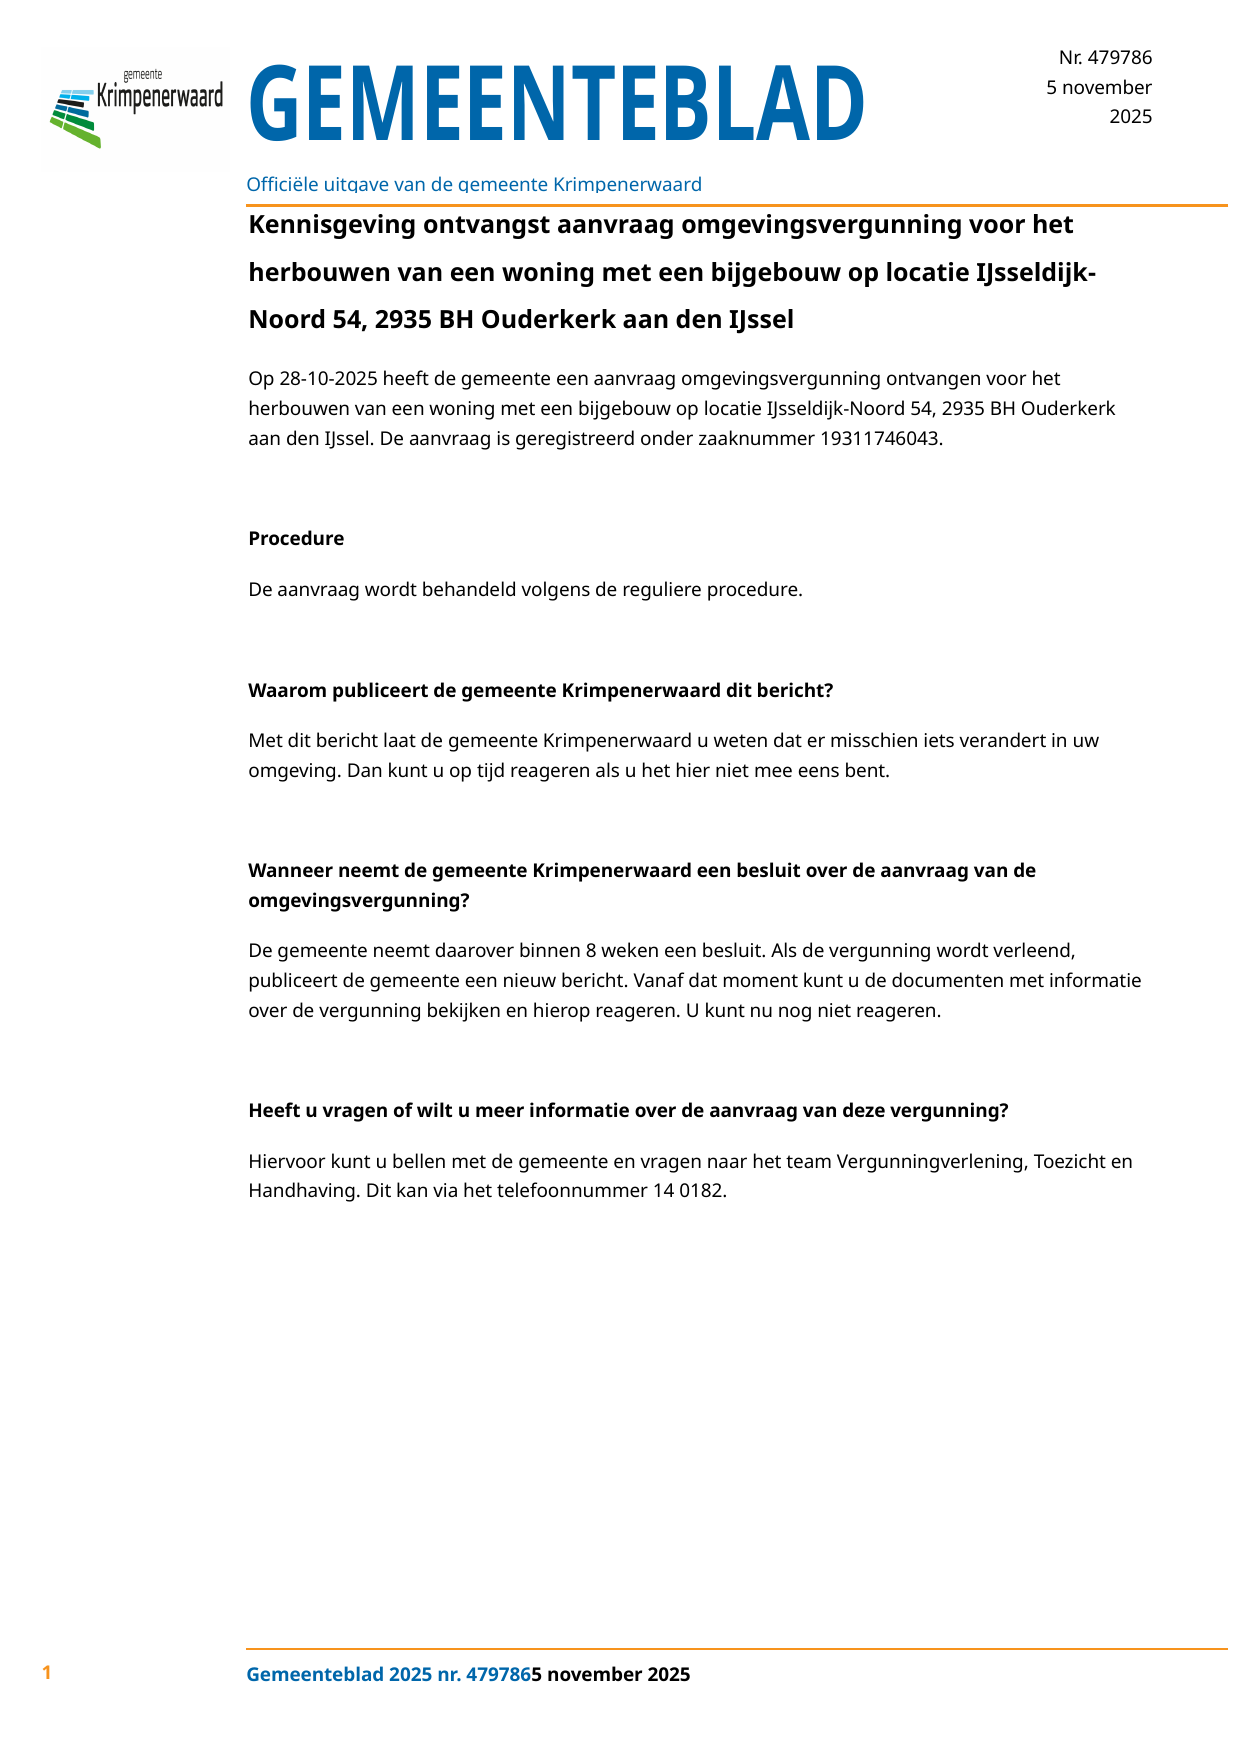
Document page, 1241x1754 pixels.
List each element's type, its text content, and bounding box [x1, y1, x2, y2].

text Waarom publiceert de gemeente Krimpenerwaard dit bericht? [248, 677, 1152, 702]
text Hiervoor kunt u bellen met de gemeente en vragen naar het team Vergunningverlening, Toezicht en Handhaving. Dit kan via het telefoonnummer 14 0182. [248, 1148, 1152, 1203]
text Procedure [248, 526, 1152, 551]
text De gemeente neemt daarover binnen 8 weken een besluit. Als de vergunning wordt verleend, publiceert de gemeente een nieuw bericht. Vanaf dat moment kunt u de documenten met informatie over de vergunning bekijken en hierop reageren. U kunt nu nog niet reageren. [248, 938, 1152, 1022]
text Wanneer neemt de gemeente Krimpenerwaard een besluit over de aanvraag van de omgevingsvergunning? [248, 858, 1152, 913]
text Heeft u vragen of wilt u meer informatie over de aanvraag van deze vergunning? [248, 1098, 1152, 1123]
text Met dit bericht laat de gemeente Krimpenerwaard u weten dat er misschien iets verandert in uw omgeving. Dan kunt u op tijd reageren als u het hier niet mee eens bent. [248, 727, 1152, 782]
text De aanvraag wordt behandeld volgens de reguliere procedure. [248, 576, 1152, 602]
text Kennisgeving ontvangst aanvraag omgevingsvergunning voor het herbouwen van een woning met een bijgebouw op locatie IJsseldijk-Noord 54, 2935 BH Ouderkerk aan den IJssel [248, 207, 1152, 336]
text Op 28-10-2025 heeft de gemeente een aanvraag omgevingsvergunning ontvangen voor het herbouwen van een woning met een bijgebouw op locatie IJsseldijk-Noord 54, 2935 BH Ouderkerk aan den IJssel. De aanvraag is geregistreerd onder zaaknummer 19311746043. [248, 366, 1152, 450]
picture [41, 47, 231, 172]
